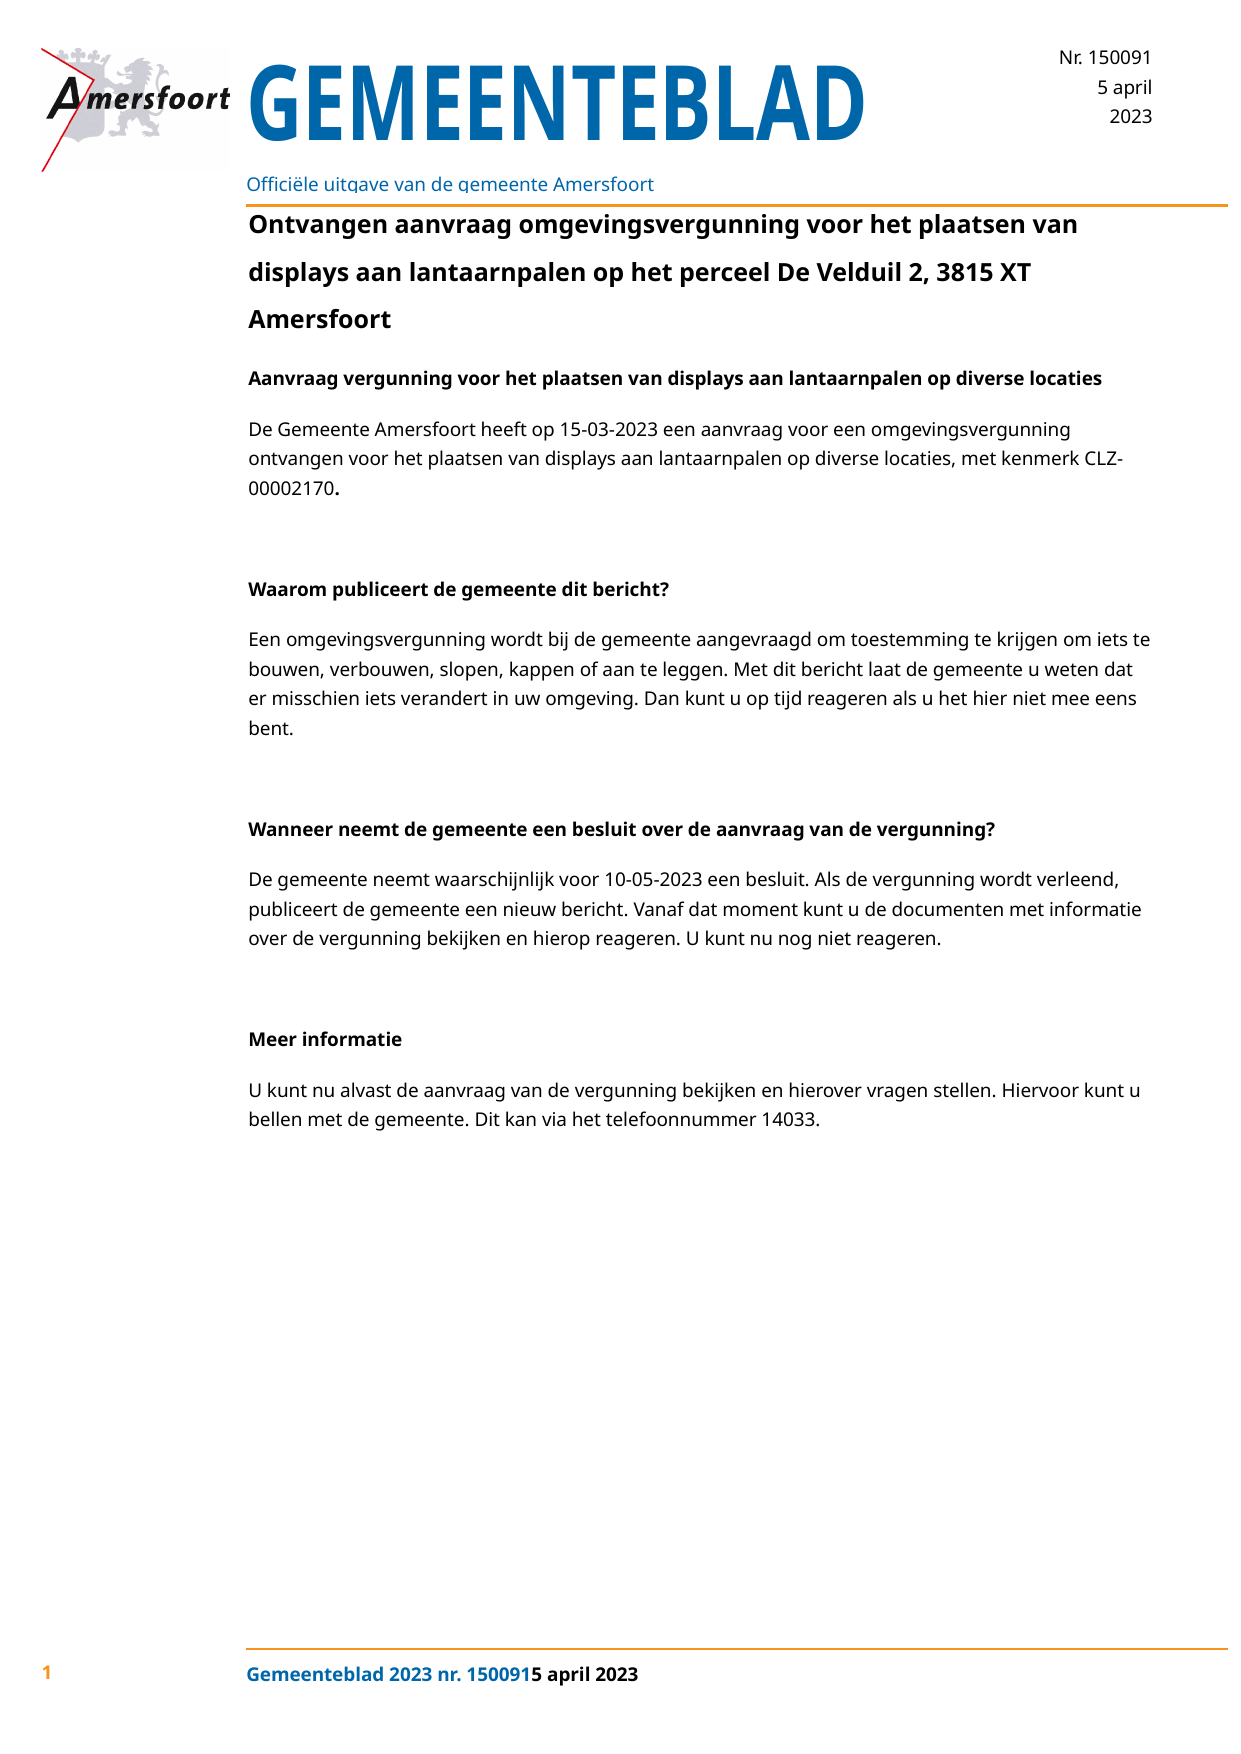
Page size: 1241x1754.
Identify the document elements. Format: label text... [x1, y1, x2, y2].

text Aanvraag vergunning voor het plaatsen van displays aan lantaarnpalen op diverse locaties [248, 366, 1152, 391]
text Een omgevingsvergunning wordt bij de gemeente aangevraagd om toestemming te krijgen om iets te bouwen, verbouwen, slopen, kappen of aan te leggen. Met dit bericht laat de gemeente u weten dat er misschien iets verandert in uw omgeving. Dan kunt u op tijd reageren als u het hier niet mee eens bent. [248, 626, 1152, 741]
text De Gemeente Amersfoort heeft op 15-03-2023 een aanvraag voor een omgevingsvergunning ontvangen voor het plaatsen van displays aan lantaarnpalen op diverse locaties, met kenmerk CLZ-00002170. [248, 416, 1152, 501]
picture [41, 47, 231, 172]
text U kunt nu alvast de aanvraag van de vergunning bekijken en hierover vragen stellen. Hiervoor kunt u bellen met de gemeente. Dit kan via het telefoonnummer 14033. [248, 1077, 1152, 1132]
text Waarom publiceert de gemeente dit bericht? [248, 576, 1152, 602]
text Ontvangen aanvraag omgevingsvergunning voor het plaatsen van displays aan lantaarnpalen op het perceel De Velduil 2, 3815 XT Amersfoort [248, 207, 1152, 336]
text Meer informatie [248, 1026, 1152, 1052]
text De gemeente neemt waarschijnlijk voor 10-05-2023 een besluit. Als de vergunning wordt verleend, publiceert de gemeente een nieuw bericht. Vanaf dat moment kunt u de documenten met informatie over de vergunning bekijken en hierop reageren. U kunt nu nog niet reageren. [248, 866, 1152, 951]
text Wanneer neemt de gemeente een besluit over de aanvraag van de vergunning? [248, 816, 1152, 842]
